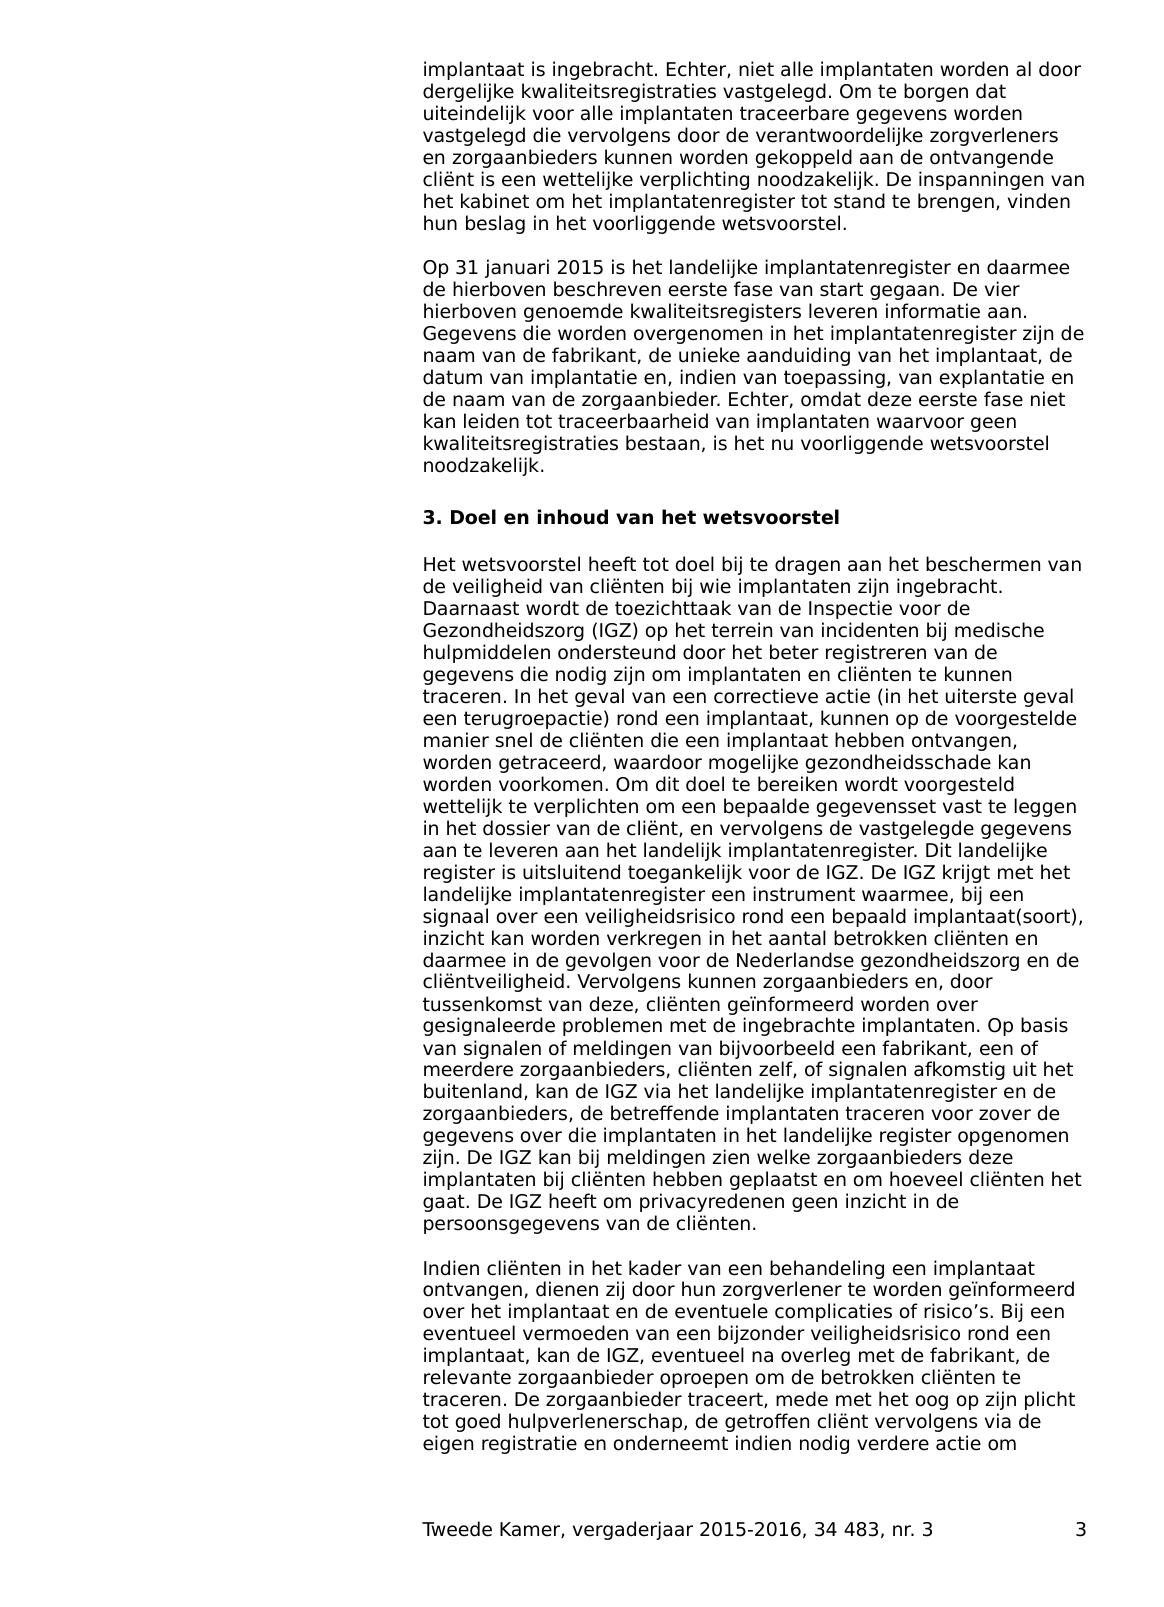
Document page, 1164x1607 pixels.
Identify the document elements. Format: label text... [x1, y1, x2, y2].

text Het wetsvoorstel heeft tot doel bij te dragen aan het beschermen van de veiligheid van cliënten bij wie implantaten zijn ingebracht. Daarnaast wordt de toezichttaak van de Inspectie voor de Gezondheidszorg (IGZ) op het terrein van incidenten bij medische hulpmiddelen ondersteund door het beter registreren van de gegevens die nodig zijn om implantaten en cliënten te kunnen traceren. In het geval van een correctieve actie (in het uiterste geval een terugroepactie) rond een implantaat, kunnen op de voorgestelde manier snel de cliënten die een implantaat hebben ontvangen, worden getraceerd, waardoor mogelijke gezondheidsschade kan worden voorkomen. Om dit doel te bereiken wordt voorgesteld wettelijk te verplichten om een bepaalde gegevensset vast te leggen in het dossier van de cliënt, en vervolgens de vastgelegde gegevens aan te leveren aan het landelijk implantatenregister. Dit landelijke register is uitsluitend toegankelijk voor de IGZ. De IGZ krijgt met het landelijke implantatenregister een instrument waarmee, bij een signaal over een veiligheidsrisico rond een bepaald implantaat(soort), inzicht kan worden verkregen in het aantal betrokken cliënten en daarmee in de gevolgen voor de Nederlandse gezondheidszorg en de cliëntveiligheid. Vervolgens kunnen zorgaanbieders en, door tussenkomst van deze, cliënten geïnformeerd worden over gesignaleerde problemen met de ingebrachte implantaten. Op basis van signalen of meldingen van bijvoorbeeld een fabrikant, een of meerdere zorgaanbieders, cliënten zelf, of signalen afkomstig uit het buitenland, kan de IGZ via het landelijke implantatenregister en de zorgaanbieders, de betreffende implantaten traceren voor zover de gegevens over die implantaten in het landelijke register opgenomen zijn. De IGZ kan bij meldingen zien welke zorgaanbieders deze implantaten bij cliënten hebben geplaatst en om hoeveel cliënten het gaat. De IGZ heeft om privacyredenen geen inzicht in de persoonsgegevens van de cliënten. [422, 554, 1087, 1235]
text implantaat is ingebracht. Echter, niet alle implantaten worden al door dergelijke kwaliteitsregistraties vastgelegd. Om te borgen dat uiteindelijk voor alle implantaten traceerbare gegevens worden vastgelegd die vervolgens door de verantwoordelijke zorgverleners en zorgaanbieders kunnen worden gekoppeld aan de ontvangende cliënt is een wettelijke verplichting noodzakelijk. De inspanningen van het kabinet om het implantatenregister tot stand te brengen, vinden hun beslag in het voorliggende wetsvoorstel. [422, 59, 1087, 235]
text Op 31 januari 2015 is het landelijke implantatenregister en daarmee de hierboven beschreven eerste fase van start gegaan. De vier hierboven genoemde kwaliteitsregisters leveren informatie aan. Gegevens die worden overgenomen in het implantatenregister zijn de naam van de fabrikant, de unieke aanduiding van het implantaat, de datum van implantatie en, indien van toepassing, van explantatie en de naam van de zorgaanbieder. Echter, omdat deze eerste fase niet kan leiden tot traceerbaarheid van implantaten waarvoor geen kwaliteitsregistraties bestaan, is het nu voorliggende wetsvoorstel noodzakelijk. [422, 257, 1087, 477]
subtitle 3. Doel en inhoud van het wetsvoorstel [422, 507, 1087, 529]
text Indien cliënten in het kader van een behandeling een implantaat ontvangen, dienen zij door hun zorgverlener te worden geïnformeerd over het implantaat en de eventuele complicaties of risico’s. Bij een eventueel vermoeden van een bijzonder veiligheidsrisico rond een implantaat, kan de IGZ, eventueel na overleg met de fabrikant, de relevante zorgaanbieder oproepen om de betrokken cliënten te traceren. De zorgaanbieder traceert, mede met het oog op zijn plicht tot goed hulpverlenerschap, de getroffen cliënt vervolgens via de eigen registratie en onderneemt indien nodig verdere actie om [422, 1257, 1087, 1455]
